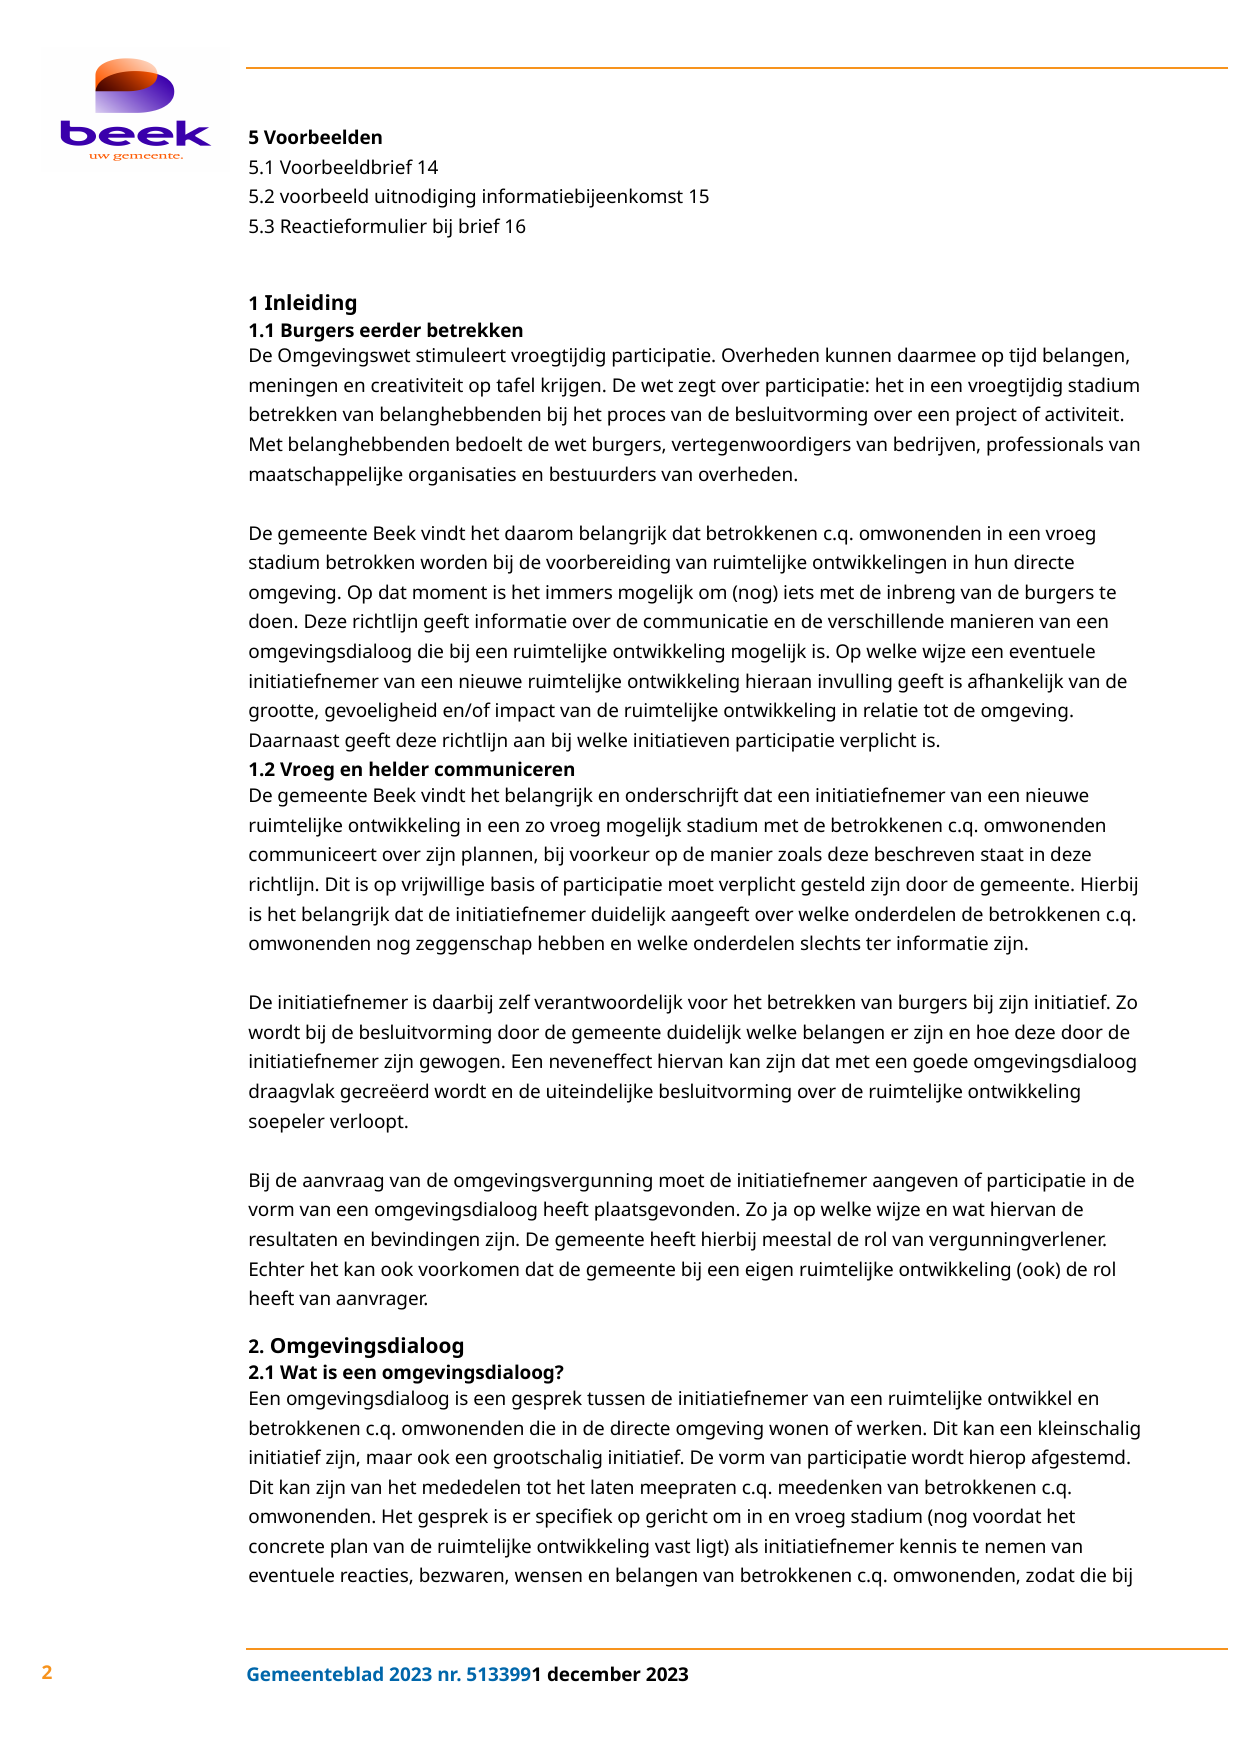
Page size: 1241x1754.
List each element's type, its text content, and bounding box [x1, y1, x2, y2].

text 1.1 Burgers eerder betrekken [248, 317, 1152, 342]
text De gemeente Beek vindt het belangrijk en onderschrijft dat een initiatiefnemer van een nieuwe ruimtelijke ontwikkeling in een zo vroeg mogelijk stadium met de betrokkenen c.q. omwonenden communiceert over zijn plannen, bij voorkeur op de manier zoals deze beschreven staat in deze richtlijn. Dit is op vrijwillige basis of participatie moet verplicht gesteld zijn door de gemeente. Hierbij is het belangrijk dat de initiatiefnemer duidelijk aangeeft over welke onderdelen de betrokkenen c.q. omwonenden nog zeggenschap hebben en welke onderdelen slechts ter informatie zijn. [248, 782, 1152, 956]
text Bij de aanvraag van de omgevingsvergunning moet de initiatiefnemer aangeven of participatie in de vorm van een omgevingsdialoog heeft plaatsgevonden. Zo ja op welke wijze en wat hiervan de resultaten en bevindingen zijn. De gemeente heeft hierbij meestal de rol van vergunningverlener. Echter het kan ook voorkomen dat de gemeente bij een eigen ruimtelijke ontwikkeling (ook) de rol heeft van aanvrager. [248, 1167, 1152, 1311]
text Een omgevingsdialoog is een gesprek tussen de initiatiefnemer van een ruimtelijke ontwikkel en betrokkenen c.q. omwonenden die in de directe omgeving wonen of werken. Dit kan een kleinschalig initiatief zijn, maar ook een grootschalig initiatief. De vorm van participatie wordt hierop afgestemd. Dit kan zijn van het mededelen tot het laten meepraten c.q. meedenken van betrokkenen c.q. omwonenden. Het gesprek is er specifiek op gericht om in en vroeg stadium (nog voordat het concrete plan van de ruimtelijke ontwikkeling vast ligt) als initiatiefnemer kennis te nemen van eventuele reacties, bezwaren, wensen en belangen van betrokkenen c.q. omwonenden, zodat die bij [248, 1385, 1152, 1588]
text 1.2 Vroeg en helder communiceren [248, 757, 1152, 782]
text 2. Omgevingsdialoog [248, 1331, 1152, 1359]
text De gemeente Beek vindt het daarom belangrijk dat betrokkenen c.q. omwonenden in een vroeg stadium betrokken worden bij de voorbereiding van ruimtelijke ontwikkelingen in hun directe omgeving. Op dat moment is het immers mogelijk om (nog) iets met de inbreng van de burgers te doen. Deze richtlijn geeft informatie over de communicatie en de verschillende manieren van een omgevingsdialoog die bij een ruimtelijke ontwikkeling mogelijk is. Op welke wijze een eventuele initiatiefnemer van een nieuwe ruimtelijke ontwikkeling hieraan invulling geeft is afhankelijk van de grootte, gevoeligheid en/of impact van de ruimtelijke ontwikkeling in relatie tot de omgeving. Daarnaast geeft deze richtlijn aan bij welke initiatieven participatie verplicht is. [248, 520, 1152, 753]
text 1 Inleiding [248, 288, 1152, 317]
text 2.1 Wat is een omgevingsdialoog? [248, 1359, 1152, 1385]
text 5.2 voorbeeld uitnodiging informatiebijeenkomst 15 [248, 183, 1152, 209]
text De Omgevingswet stimuleert vroegtijdig participatie. Overheden kunnen daarmee op tijd belangen, meningen en creativiteit op tafel krijgen. De wet zegt over participatie: het in een vroegtijdig stadium betrekken van belanghebbenden bij het proces van de besluitvorming over een project of activiteit. Met belanghebbenden bedoelt de wet burgers, vertegenwoordigers van bedrijven, professionals van maatschappelijke organisaties en bestuurders van overheden. [248, 342, 1152, 487]
text De initiatiefnemer is daarbij zelf verantwoordelijk voor het betrekken van burgers bij zijn initiatief. Zo wordt bij de besluitvorming door de gemeente duidelijk welke belangen er zijn en hoe deze door de initiatiefnemer zijn gewogen. Een neveneffect hiervan kan zijn dat met een goede omgevingsdialoog draagvlak gecreëerd wordt en de uiteindelijke besluitvorming over de ruimtelijke ontwikkeling soepeler verloopt. [248, 989, 1152, 1133]
picture [41, 47, 231, 172]
text 5.3 Reactieformulier bij brief 16 [248, 213, 1152, 239]
text 5 Voorbeelden [248, 124, 1152, 150]
text 5.1 Voorbeeldbrief 14 [248, 154, 1152, 180]
